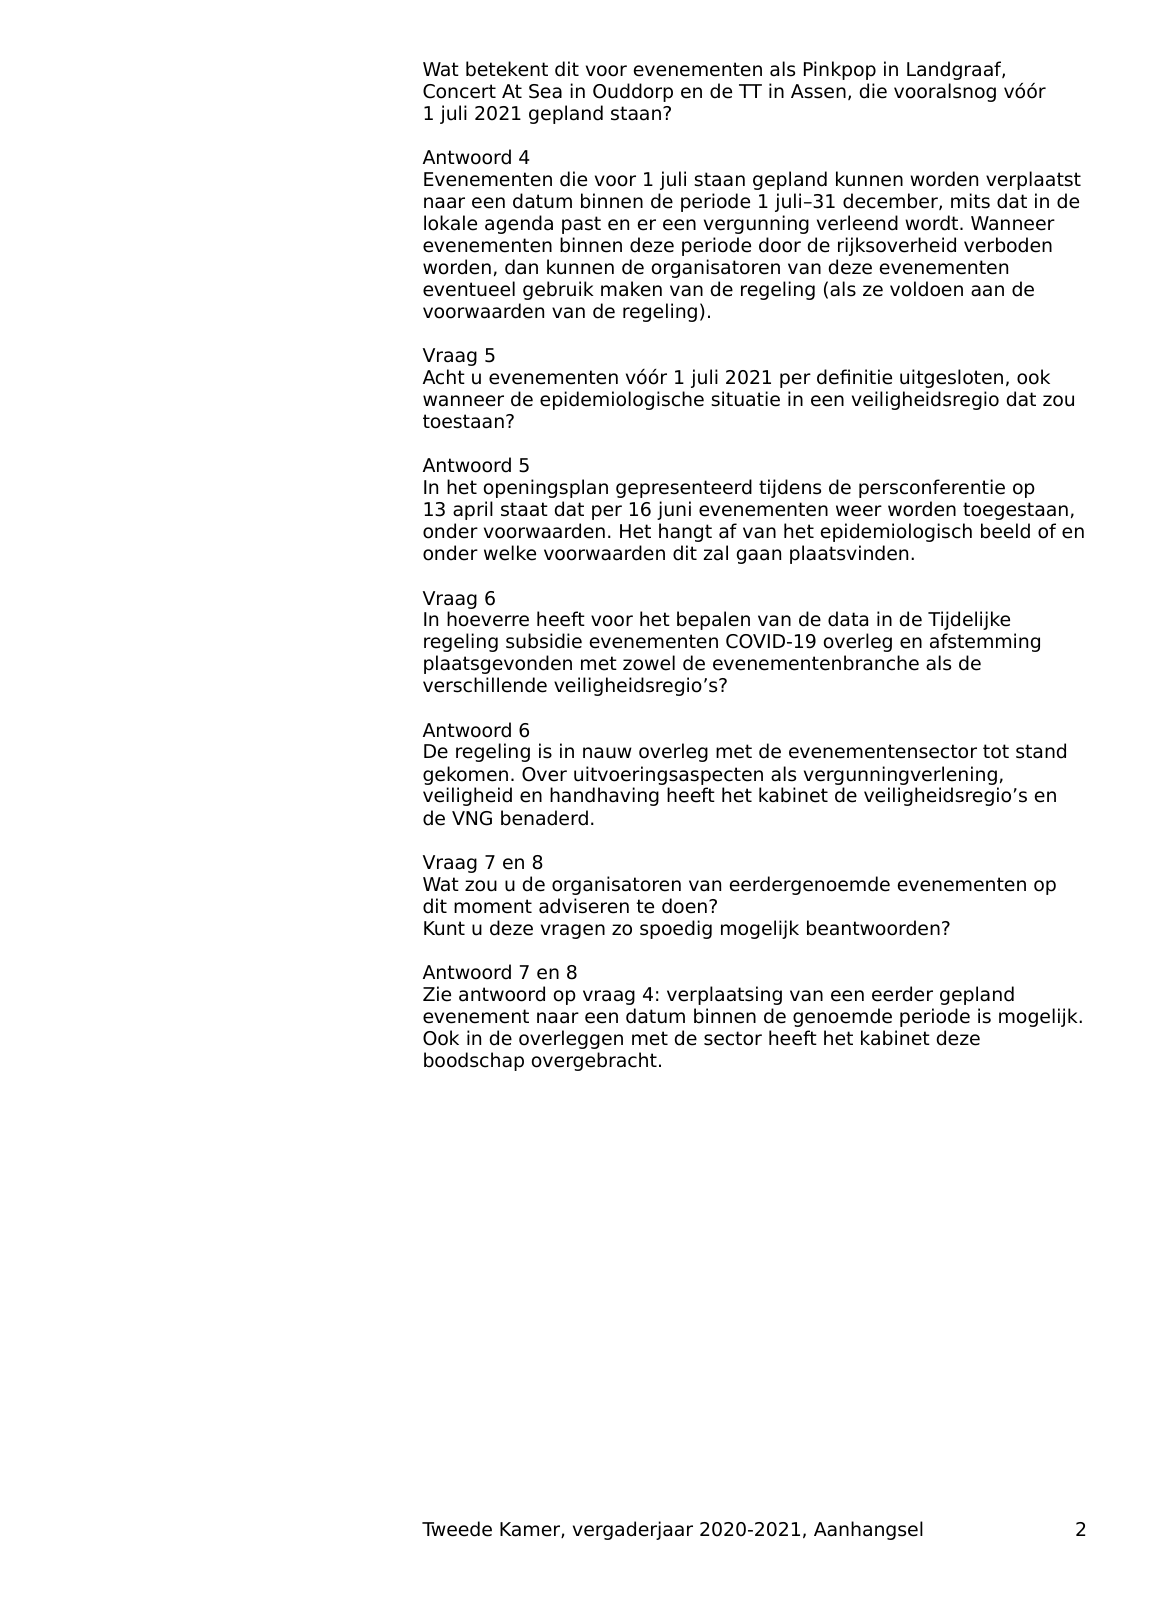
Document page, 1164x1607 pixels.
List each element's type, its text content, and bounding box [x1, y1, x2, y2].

text Vraag 7 en 8 [422, 852, 1087, 873]
text De regeling is in nauw overleg met de evenementensector tot stand gekomen. Over uitvoeringsaspecten als vergunningverlening, veiligheid en handhaving heeft het kabinet de veiligheidsregio’s en de VNG benaderd. [422, 741, 1087, 829]
text In het openingsplan gepresenteerd tijdens de persconferentie op 13 april staat dat per 16 juni evenementen weer worden toegestaan, onder voorwaarden. Het hangt af van het epidemiologisch beeld of en onder welke voorwaarden dit zal gaan plaatsvinden. [422, 477, 1087, 565]
text Wat betekent dit voor evenementen als Pinkpop in Landgraaf, Concert At Sea in Ouddorp en de TT in Assen, die vooralsnog vóór 1 juli 2021 gepland staan? [422, 59, 1087, 125]
text Wat zou u de organisatoren van eerdergenoemde evenementen op dit moment adviseren te doen? [422, 873, 1087, 917]
text Acht u evenementen vóór 1 juli 2021 per definitie uitgesloten, ook wanneer de epidemiologische situatie in een veiligheidsregio dat zou toestaan? [422, 367, 1087, 433]
text Vraag 6 [422, 587, 1087, 609]
text Antwoord 6 [422, 719, 1087, 741]
text Antwoord 4 [422, 147, 1087, 169]
text Antwoord 5 [422, 455, 1087, 477]
text Zie antwoord op vraag 4: verplaatsing van een eerder gepland evenement naar een datum binnen de genoemde periode is mogelijk. Ook in de overleggen met de sector heeft het kabinet deze boodschap overgebracht. [422, 984, 1087, 1072]
text Antwoord 7 en 8 [422, 962, 1087, 984]
text Kunt u deze vragen zo spoedig mogelijk beantwoorden? [422, 917, 1087, 939]
text Evenementen die voor 1 juli staan gepland kunnen worden verplaatst naar een datum binnen de periode 1 juli–31 december, mits dat in de lokale agenda past en er een vergunning verleend wordt. Wanneer evenementen binnen deze periode door de rijksoverheid verboden worden, dan kunnen de organisatoren van deze evenementen eventueel gebruik maken van de regeling (als ze voldoen aan de voorwaarden van de regeling). [422, 169, 1087, 323]
text In hoeverre heeft voor het bepalen van de data in de Tijdelijke regeling subsidie evenementen COVID-19 overleg en afstemming plaatsgevonden met zowel de evenementenbranche als de verschillende veiligheidsregio’s? [422, 609, 1087, 697]
text Vraag 5 [422, 345, 1087, 367]
